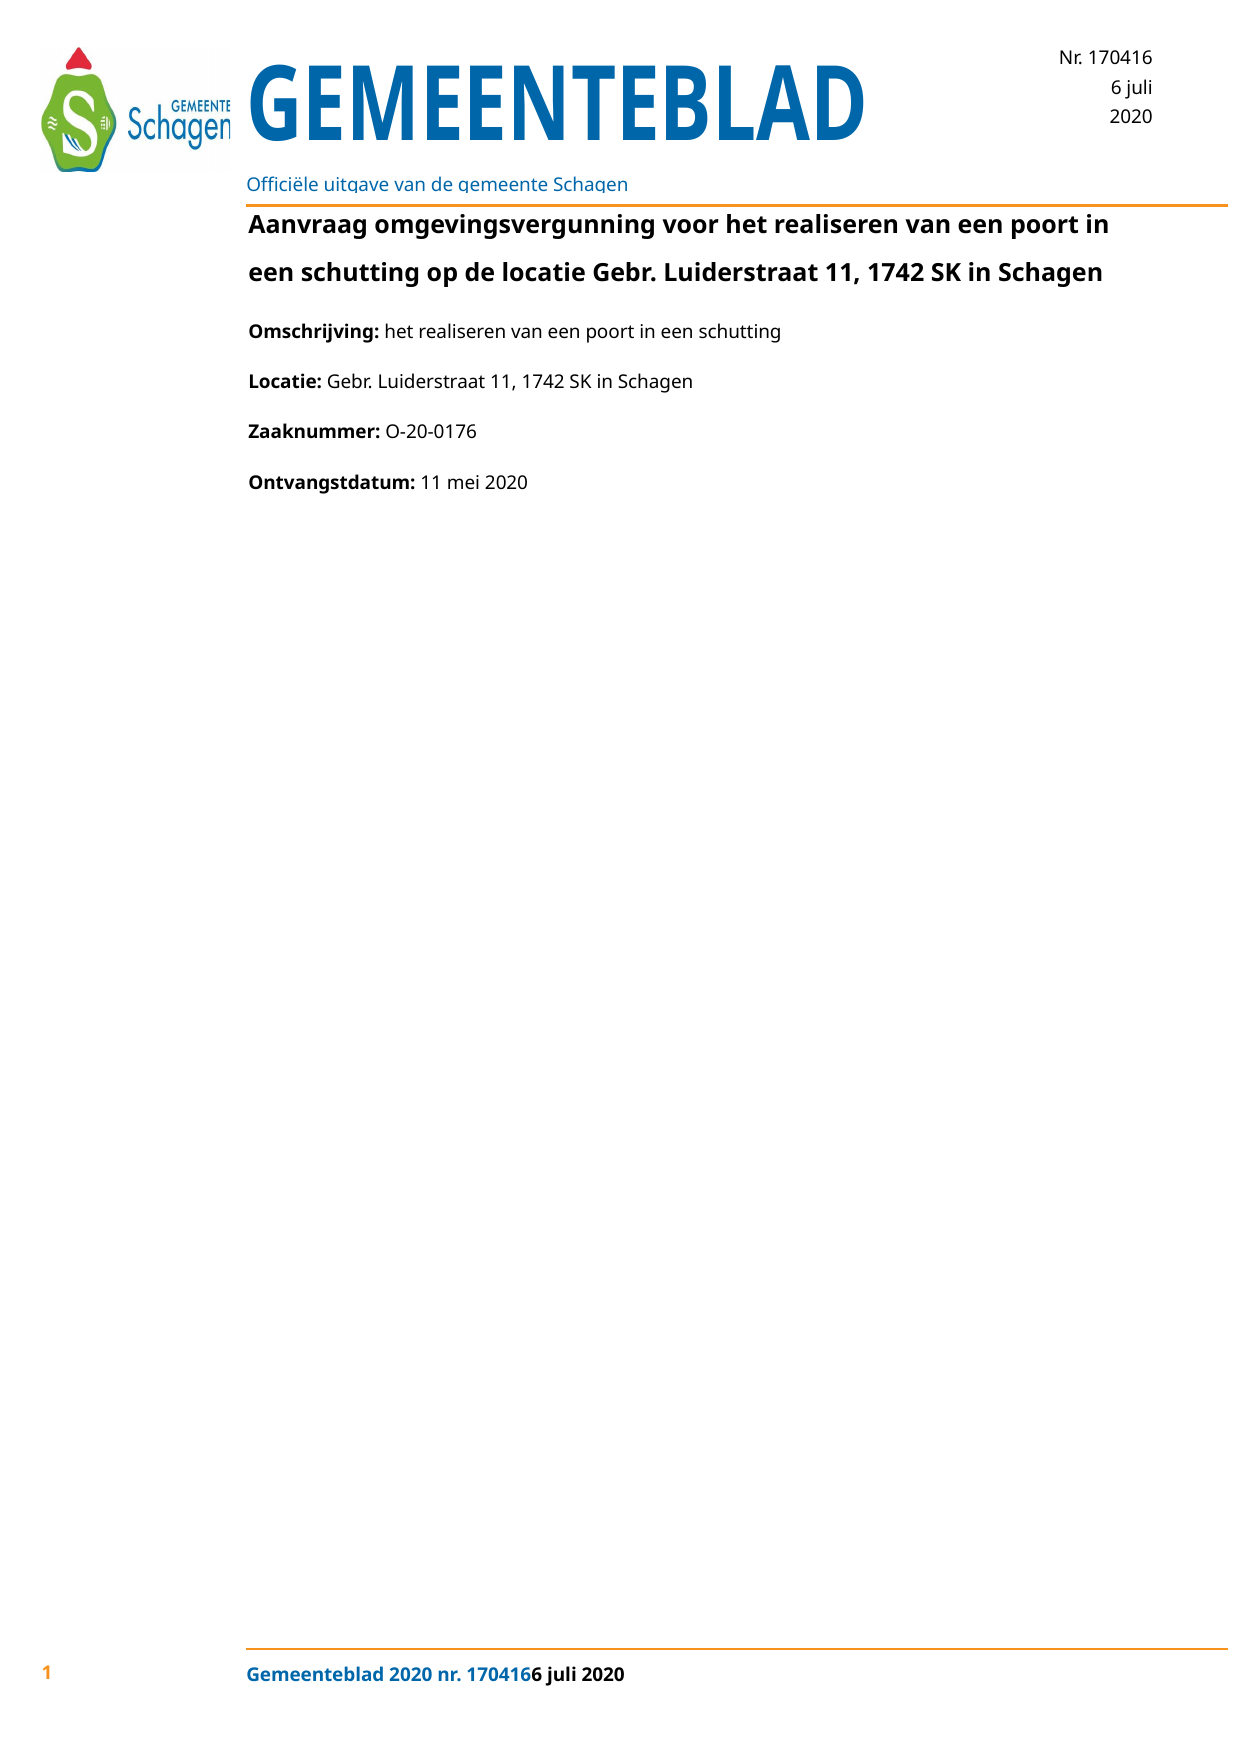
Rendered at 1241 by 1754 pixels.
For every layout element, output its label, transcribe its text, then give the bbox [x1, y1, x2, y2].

picture [41, 47, 231, 172]
text Omschrijving: het realiseren van een poort in een schutting [248, 318, 1152, 344]
text Aanvraag omgevingsvergunning voor het realiseren van een poort in een schutting op de locatie Gebr. Luiderstraat 11, 1742 SK in Schagen [248, 207, 1152, 288]
text Locatie: Gebr. Luiderstraat 11, 1742 SK in Schagen [248, 368, 1152, 394]
text Ontvangstdatum: 11 mei 2020 [248, 469, 1152, 495]
text Zaaknummer: O-20-0176 [248, 419, 1152, 444]
